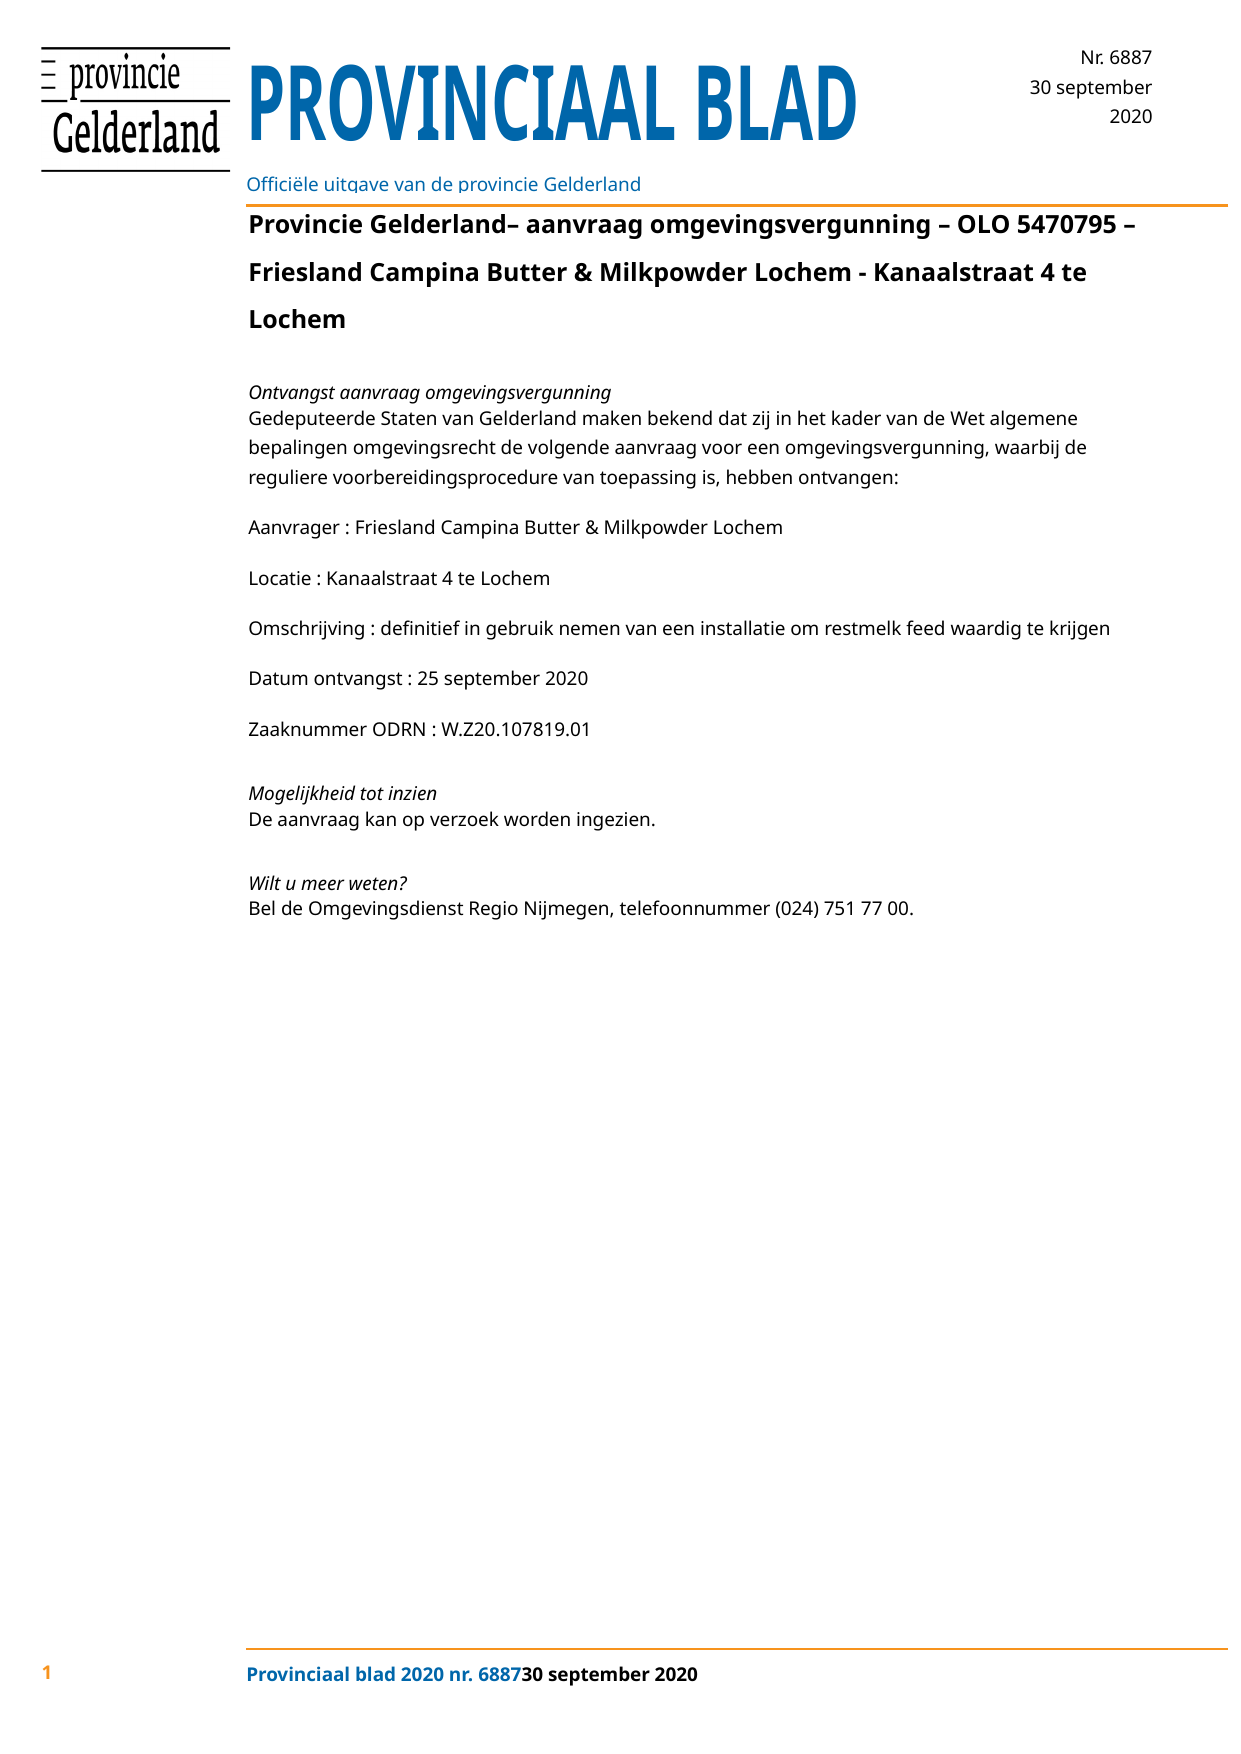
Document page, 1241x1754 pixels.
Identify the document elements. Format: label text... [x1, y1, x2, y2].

text Locatie : Kanaalstraat 4 te Lochem [248, 565, 1152, 591]
text Ontvangst aanvraag omgevingsvergunning [248, 379, 1152, 405]
text Mogelijkheid tot inzien [248, 780, 1152, 806]
text Zaaknummer ODRN : W.Z20.107819.01 [248, 716, 1152, 742]
text Provincie Gelderland– aanvraag omgevingsvergunning – OLO 5470795 – Friesland Campina Butter & Milkpowder Lochem - Kanaalstraat 4 te Lochem [248, 207, 1152, 336]
text Aanvrager : Friesland Campina Butter & Milkpowder Lochem [248, 514, 1152, 540]
text De aanvraag kan op verzoek worden ingezien. [248, 806, 1152, 831]
text Omschrijving : definitief in gebruik nemen van een installatie om restmelk feed waardig te krijgen [248, 615, 1152, 641]
text Gedeputeerde Staten van Gelderland maken bekend dat zij in het kader van de Wet algemene bepalingen omgevingsrecht de volgende aanvraag voor een omgevingsvergunning, waarbij de reguliere voorbereidingsprocedure van toepassing is, hebben ontvangen: [248, 405, 1152, 490]
text Datum ontvangst : 25 september 2020 [248, 666, 1152, 691]
text Wilt u meer weten? [248, 870, 1152, 895]
text Bel de Omgevingsdienst Regio Nijmegen, telefoonnummer (024) 751 77 00. [248, 895, 1152, 921]
picture [41, 47, 231, 172]
